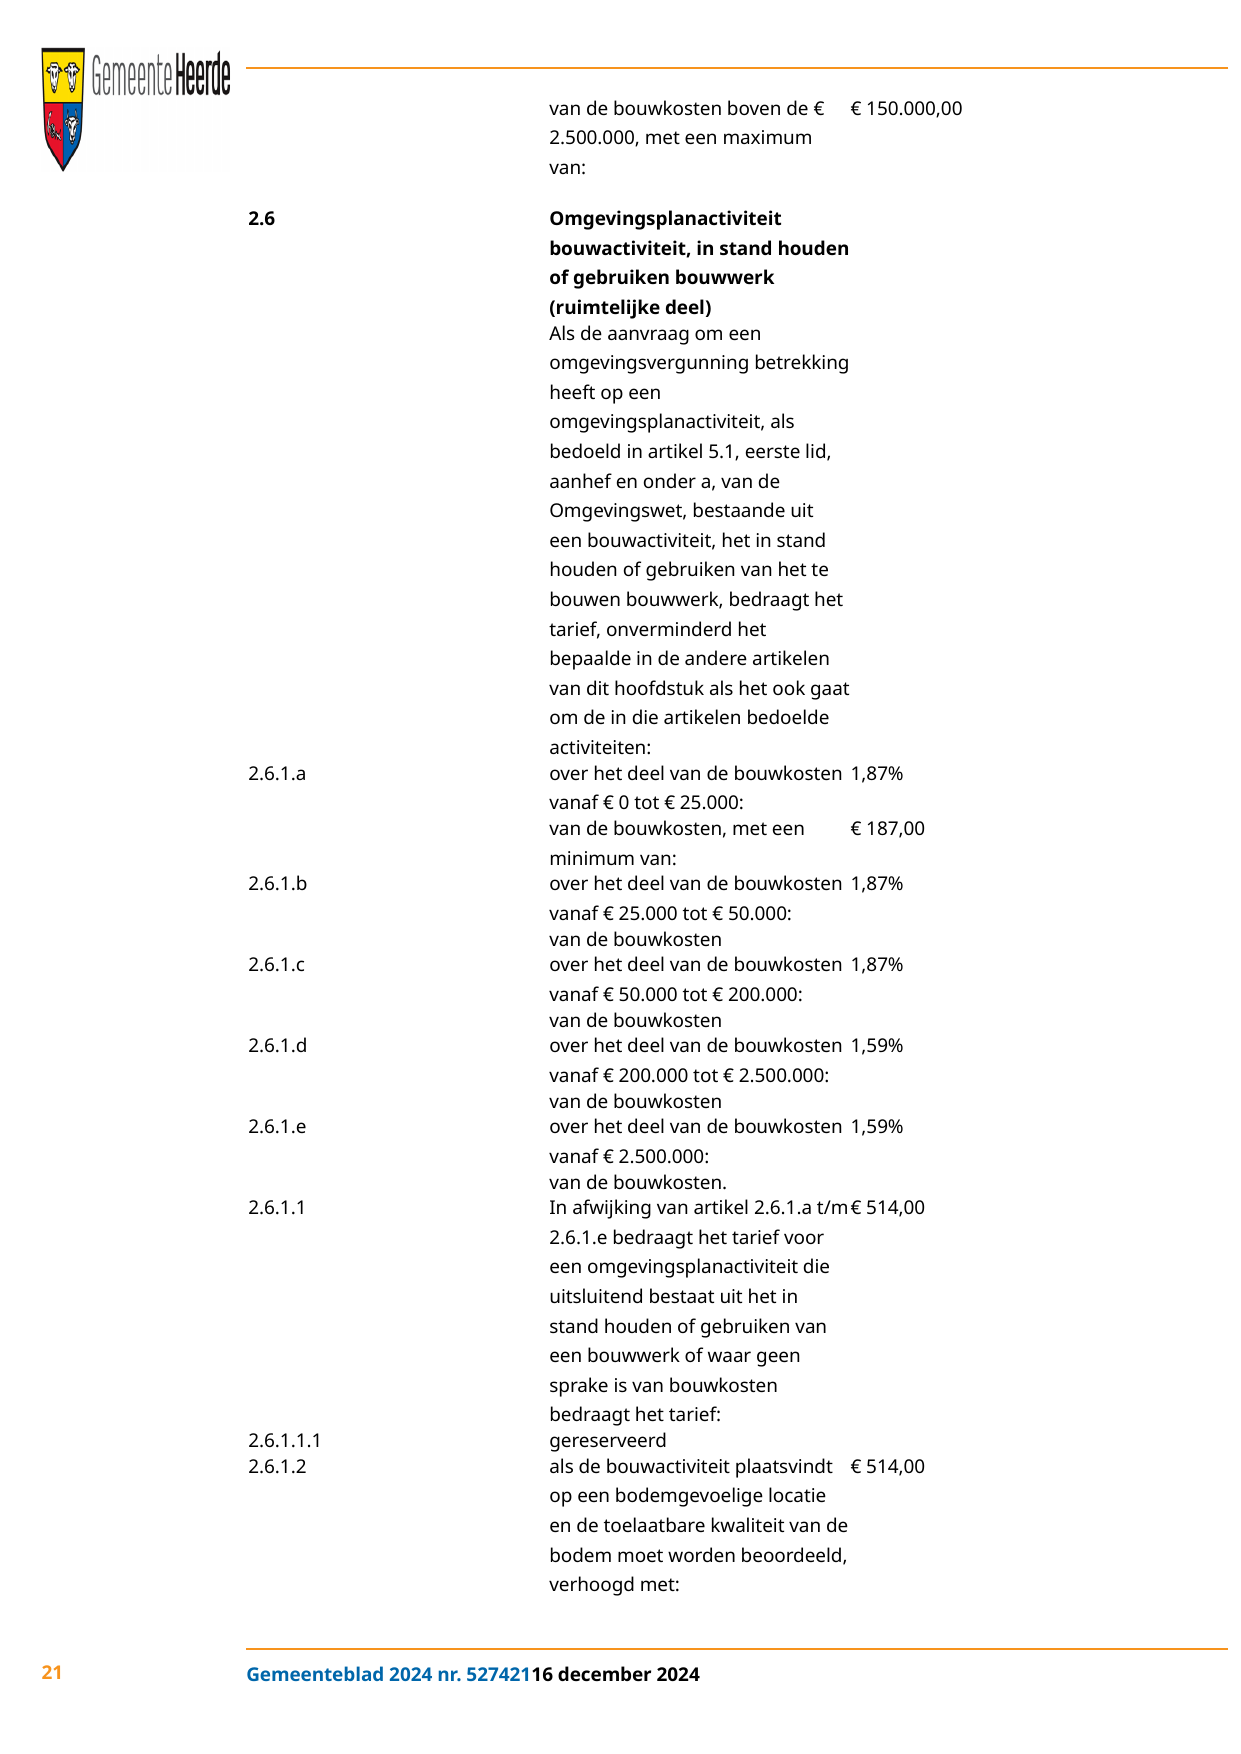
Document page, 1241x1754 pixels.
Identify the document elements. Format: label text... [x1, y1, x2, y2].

table_cell 2.6.1.1.1 [248, 1428, 549, 1453]
table_cell [549, 180, 850, 205]
table_cell [248, 95, 549, 180]
table_cell 2.6.1.e [248, 1114, 549, 1169]
table_cell In afwijking van artikel 2.6.1.a t/m 2.6.1.e bedraagt het tarief voor een omgevingsplanactiviteit die uitsluitend bestaat uit het in stand houden of gebruiken van een bouwwerk of waar geen sprake is van bouwkosten bedraagt het tarief: [549, 1195, 850, 1427]
table_cell over het deel van de bouwkosten vanaf € 200.000 tot € 2.500.000: [549, 1033, 850, 1088]
table_cell gereserveerd [549, 1428, 850, 1453]
table_cell 2.6.1.1 [248, 1195, 549, 1427]
table_cell van de bouwkosten. [549, 1169, 850, 1194]
table_cell 2.6.1.c [248, 951, 549, 1007]
table_cell 1,87% [850, 760, 1152, 815]
table_cell als de bouwactiviteit plaatsvindt op een bodemgevoelige locatie en de toelaatbare kwaliteit van de bodem moet worden beoordeeld, verhoogd met: [549, 1453, 850, 1597]
table_cell van de bouwkosten [549, 1088, 850, 1113]
table_cell € 150.000,00 [850, 95, 1152, 180]
table_cell 2.6.1.d [248, 1033, 549, 1088]
table_cell [850, 180, 1152, 205]
table_cell [248, 180, 549, 205]
table_cell van de bouwkosten, met een minimum van: [549, 815, 850, 870]
table_cell 2.6.1.2 [248, 1453, 549, 1597]
table_cell [248, 1007, 549, 1032]
table_cell [248, 1169, 549, 1194]
picture [41, 47, 231, 172]
table_cell [850, 1088, 1152, 1113]
table_cell [248, 926, 549, 951]
table_cell [248, 815, 549, 870]
table_cell van de bouwkosten boven de € 2.500.000, met een maximum van: [549, 95, 850, 180]
table_cell Omgevingsplanactiviteit bouwactiviteit, in stand houden of gebruiken bouwwerk (ruimtelijke deel) [549, 205, 850, 320]
table_cell [850, 1007, 1152, 1032]
table_cell [850, 1169, 1152, 1194]
table_cell over het deel van de bouwkosten vanaf € 2.500.000: [549, 1114, 850, 1169]
table_cell 1,59% [850, 1114, 1152, 1169]
table_cell 2.6.1.a [248, 760, 549, 815]
table_cell 1,87% [850, 870, 1152, 926]
table_cell over het deel van de bouwkosten vanaf € 25.000 tot € 50.000: [549, 870, 850, 926]
table_cell 2.6.1.b [248, 870, 549, 926]
table_cell [850, 205, 1152, 320]
table_cell Als de aanvraag om een omgevingsvergunning betrekking heeft op een omgevingsplanactiviteit, als bedoeld in artikel 5.1, eerste lid, aanhef en onder a, van de Omgevingswet, bestaande uit een bouwactiviteit, het in stand houden of gebruiken van het te bouwen bouwwerk, bedraagt het tarief, onverminderd het bepaalde in de andere artikelen van dit hoofdstuk als het ook gaat om de in die artikelen bedoelde activiteiten: [549, 320, 850, 760]
table_cell over het deel van de bouwkosten vanaf € 50.000 tot € 200.000: [549, 951, 850, 1007]
table_cell [850, 1428, 1152, 1453]
table_cell 1,87% [850, 951, 1152, 1007]
table_cell € 514,00 [850, 1195, 1152, 1427]
table_cell € 187,00 [850, 815, 1152, 870]
table_cell [850, 320, 1152, 760]
table_cell [248, 320, 549, 760]
table_cell van de bouwkosten [549, 1007, 850, 1032]
table_cell € 514,00 [850, 1453, 1152, 1597]
table_cell [248, 1088, 549, 1113]
table_cell over het deel van de bouwkosten vanaf € 0 tot € 25.000: [549, 760, 850, 815]
table_cell van de bouwkosten [549, 926, 850, 951]
table_cell 2.6 [248, 205, 549, 320]
table_cell [850, 926, 1152, 951]
table_cell 1,59% [850, 1033, 1152, 1088]
